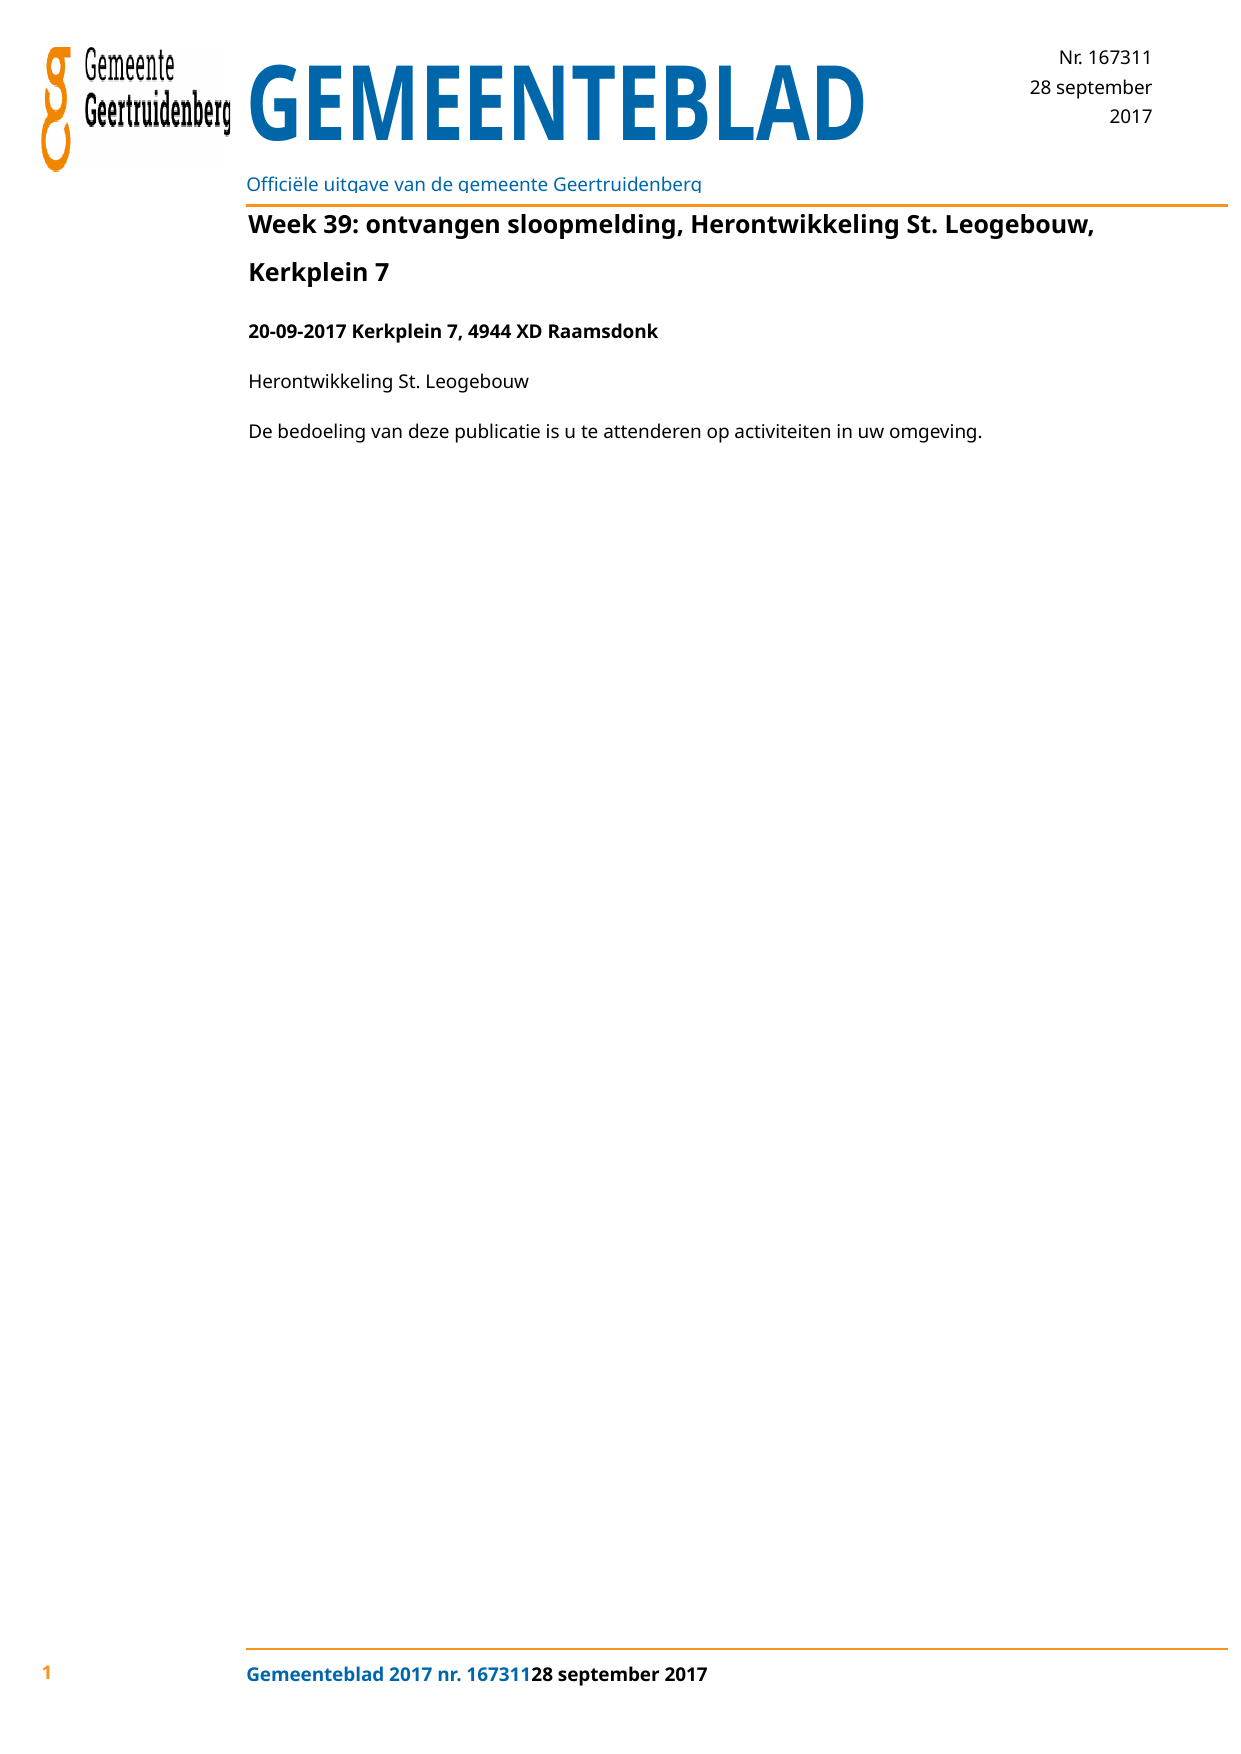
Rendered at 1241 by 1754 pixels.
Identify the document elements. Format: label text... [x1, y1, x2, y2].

text 20-09-2017 Kerkplein 7, 4944 XD Raamsdonk [248, 318, 1152, 344]
text Week 39: ontvangen sloopmelding, Herontwikkeling St. Leogebouw, Kerkplein 7 [248, 207, 1152, 288]
text De bedoeling van deze publicatie is u te attenderen op activiteiten in uw omgeving. [248, 419, 1152, 444]
text Herontwikkeling St. Leogebouw [248, 368, 1152, 394]
picture [41, 47, 231, 172]
